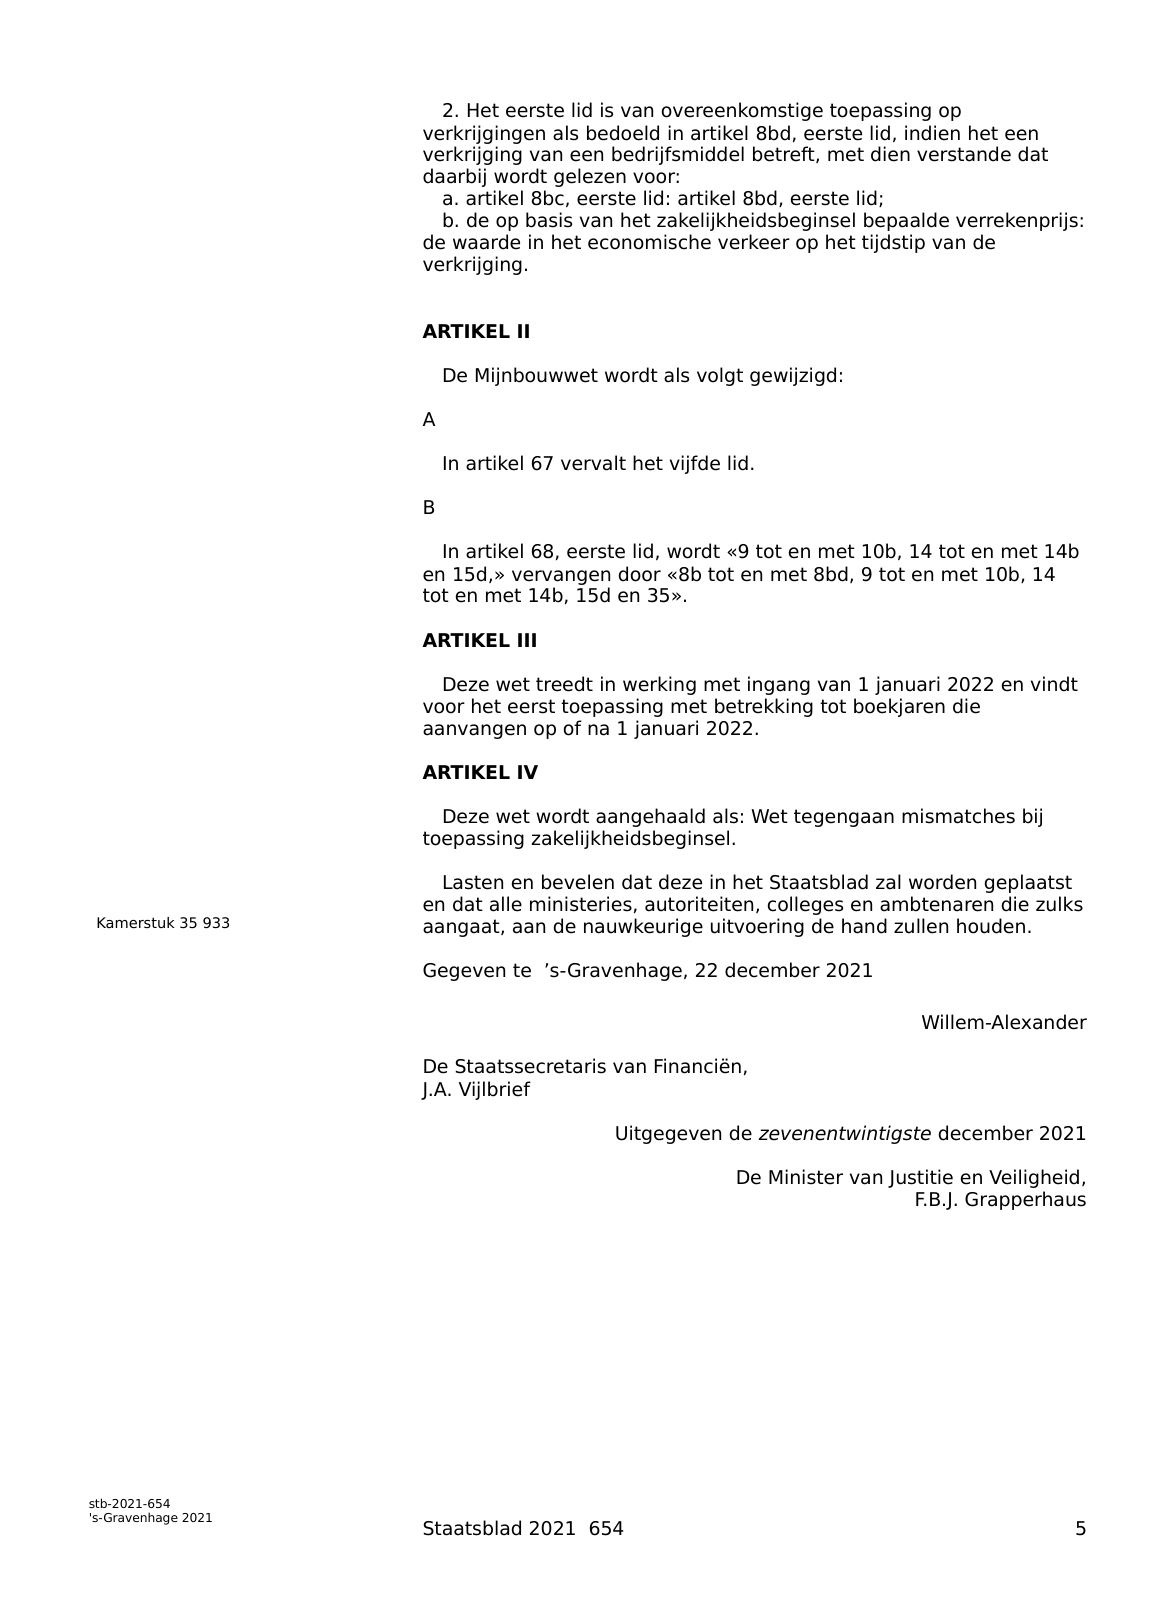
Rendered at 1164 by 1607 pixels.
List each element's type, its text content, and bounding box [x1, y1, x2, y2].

text De Staatssecretaris van Financiën, J.A. Vijlbrief [422, 1056, 1087, 1100]
text Willem-Alexander [422, 1012, 1087, 1034]
text Kamerstuk 35 933 [77, 915, 396, 932]
text B [422, 497, 1087, 519]
text Deze wet wordt aangehaald als: Wet tegengaan mismatches bij toepassing zakelijkheidsbeginsel. [422, 806, 1087, 850]
text 's-Gravenhage 2021 [88, 1511, 323, 1525]
text stb-2021-654 [88, 1497, 323, 1511]
subtitle ARTIKEL III [422, 629, 1087, 652]
text De Mijnbouwwet wordt als volgt gewijzigd: [422, 365, 1087, 387]
text A [422, 409, 1087, 431]
text Deze wet treedt in werking met ingang van 1 januari 2022 en vindt voor het eerst toepassing met betrekking tot boekjaren die aanvangen op of na 1 januari 2022. [422, 674, 1087, 740]
text In artikel 68, eerste lid, wordt «9 tot en met 10b, 14 tot en met 14b en 15d,» vervangen door «8b tot en met 8bd, 9 tot en met 10b, 14 tot en met 14b, 15d en 35». [422, 541, 1087, 607]
text 2. Het eerste lid is van overeenkomstige toepassing op verkrijgingen als bedoeld in artikel 8bd, eerste lid, indien het een verkrijging van een bedrijfsmiddel betreft, met dien verstande dat daarbij wordt gelezen voor: [422, 100, 1087, 188]
text Lasten en bevelen dat deze in het Staatsblad zal worden geplaatst en dat alle ministeries, autoriteiten, colleges en ambtenaren die zulks aangaat, aan de nauwkeurige uitvoering de hand zullen houden. [422, 872, 1087, 938]
text De Minister van Justitie en Veiligheid, F.B.J. Grapperhaus [422, 1167, 1087, 1211]
text In artikel 67 vervalt het vijfde lid. [422, 453, 1087, 475]
subtitle ARTIKEL II [422, 321, 1087, 343]
text a. artikel 8bc, eerste lid: artikel 8bd, eerste lid; [422, 188, 1087, 210]
subtitle ARTIKEL IV [422, 762, 1087, 784]
text Uitgegeven de zevenentwintigste december 2021 [422, 1123, 1087, 1144]
text Gegeven te ’s-Gravenhage, 22 december 2021 [422, 960, 1087, 982]
text b. de op basis van het zakelijkheidsbeginsel bepaalde verrekenprijs: de waarde in het economische verkeer op het tijdstip van de verkrijging. [422, 210, 1087, 276]
